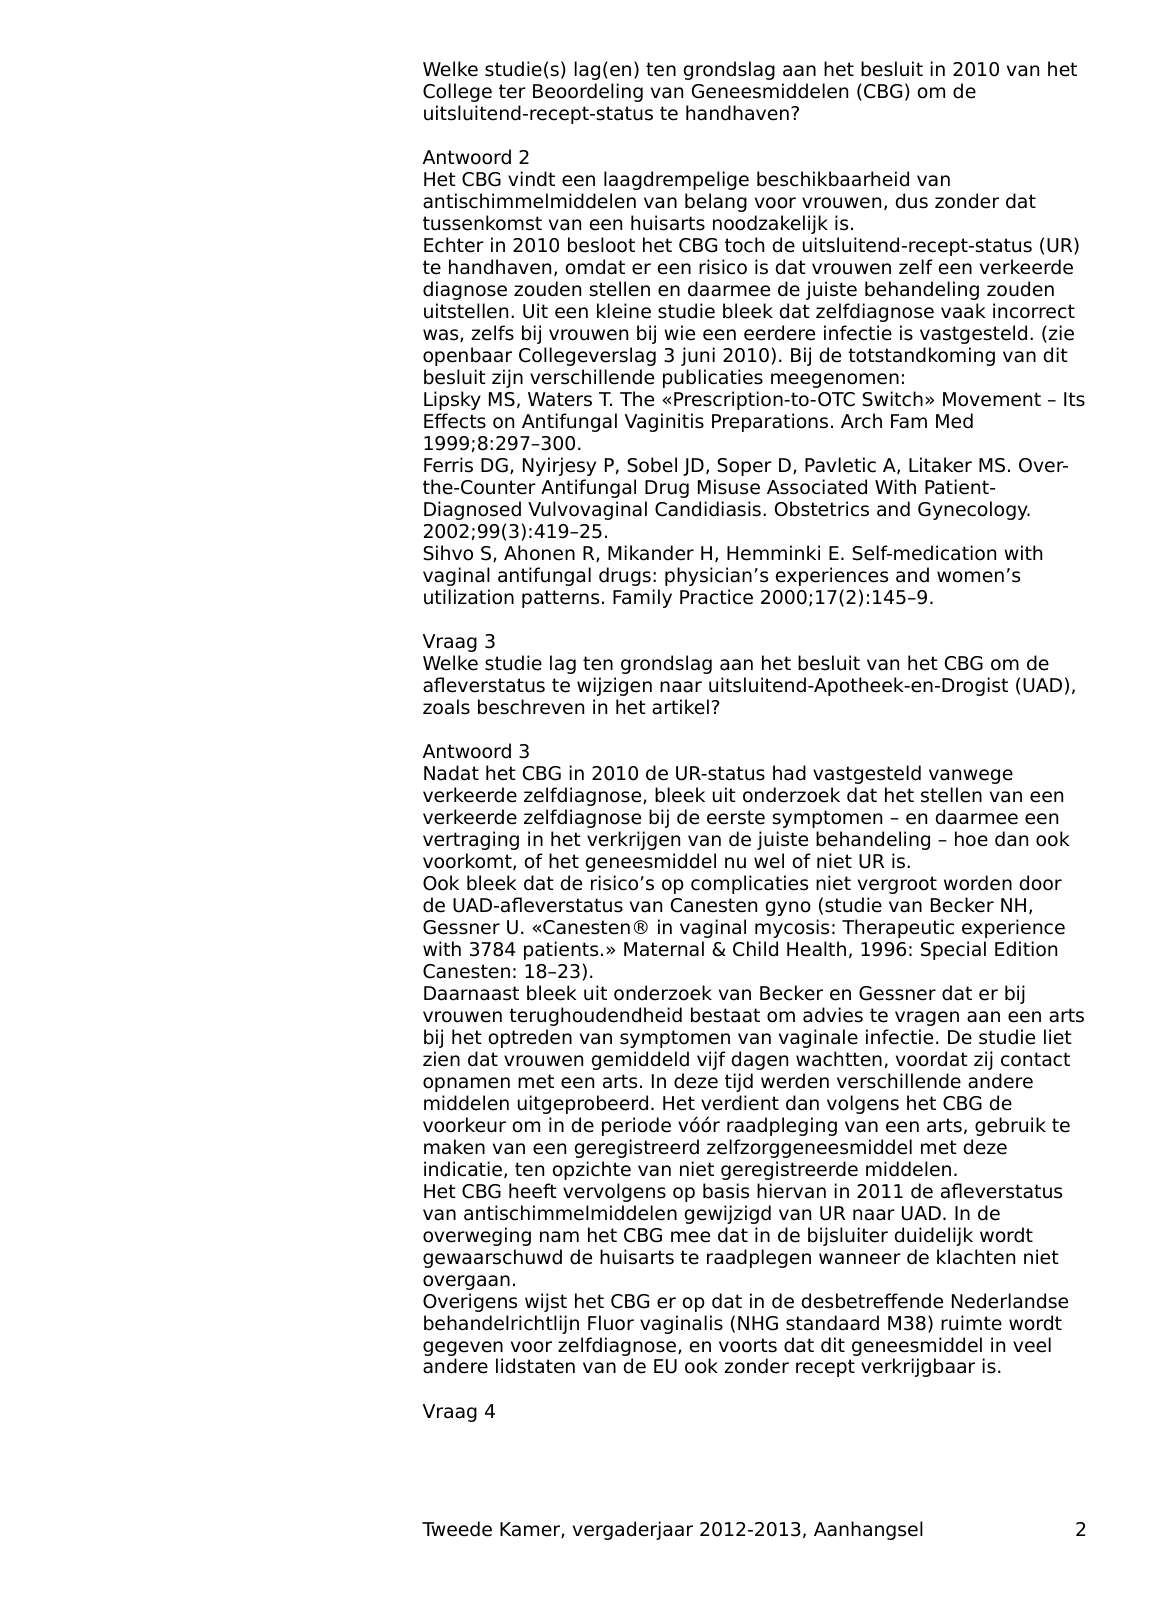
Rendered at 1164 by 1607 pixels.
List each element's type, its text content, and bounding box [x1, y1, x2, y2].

text Sihvo S, Ahonen R, Mikander H, Hemminki E. Self-medication with vaginal antifungal drugs: physician’s experiences and women’s utilization patterns. Family Practice 2000;17(2):145–9. [422, 543, 1087, 609]
text Echter in 2010 besloot het CBG toch de uitsluitend-recept-status (UR) te handhaven, omdat er een risico is dat vrouwen zelf een verkeerde diagnose zouden stellen en daarmee de juiste behandeling zouden uitstellen. Uit een kleine studie bleek dat zelfdiagnose vaak incorrect was, zelfs bij vrouwen bij wie een eerdere infectie is vastgesteld. (zie openbaar Collegeverslag 3 juni 2010). Bij de totstandkoming van dit besluit zijn verschillende publicaties meegenomen: [422, 235, 1087, 389]
text Vraag 4 [422, 1401, 1087, 1423]
text Het CBG vindt een laagdrempelige beschikbaarheid van antischimmelmiddelen van belang voor vrouwen, dus zonder dat tussenkomst van een huisarts noodzakelijk is. [422, 169, 1087, 235]
text Antwoord 3 [422, 741, 1087, 763]
text Lipsky MS, Waters T. The «Prescription-to-OTC Switch» Movement – Its Effects on Antifungal Vaginitis Preparations. Arch Fam Med 1999;8:297–300. [422, 389, 1087, 455]
text Daarnaast bleek uit onderzoek van Becker en Gessner dat er bij vrouwen terughoudendheid bestaat om advies te vragen aan een arts bij het optreden van symptomen van vaginale infectie. De studie liet zien dat vrouwen gemiddeld vijf dagen wachtten, voordat zij contact opnamen met een arts. In deze tijd werden verschillende andere middelen uitgeprobeerd. Het verdient dan volgens het CBG de voorkeur om in de periode vóór raadpleging van een arts, gebruik te maken van een geregistreerd zelfzorggeneesmiddel met deze indicatie, ten opzichte van niet geregistreerde middelen. [422, 983, 1087, 1181]
text Welke studie(s) lag(en) ten grondslag aan het besluit in 2010 van het College ter Beoordeling van Geneesmiddelen (CBG) om de uitsluitend-recept-status te handhaven? [422, 59, 1087, 125]
text Welke studie lag ten grondslag aan het besluit van het CBG om de afleverstatus te wijzigen naar uitsluitend-Apotheek-en-Drogist (UAD), zoals beschreven in het artikel? [422, 653, 1087, 719]
text Vraag 3 [422, 631, 1087, 653]
text Overigens wijst het CBG er op dat in de desbetreffende Nederlandse behandelrichtlijn Fluor vaginalis (NHG standaard M38) ruimte wordt gegeven voor zelfdiagnose, en voorts dat dit geneesmiddel in veel andere lidstaten van de EU ook zonder recept verkrijgbaar is. [422, 1291, 1087, 1378]
text Ferris DG, Nyirjesy P, Sobel JD, Soper D, Pavletic A, Litaker MS. Over-the-Counter Antifungal Drug Misuse Associated With Patient-Diagnosed Vulvovaginal Candidiasis. Obstetrics and Gynecology. 2002;99(3):419–25. [422, 455, 1087, 543]
text Ook bleek dat de risico’s op complicaties niet vergroot worden door de UAD-afleverstatus van Canesten gyno (studie van Becker NH, Gessner U. «Canesten® in vaginal mycosis: Therapeutic experience with 3784 patients.» Maternal & Child Health, 1996: Special Edition Canesten: 18–23). [422, 873, 1087, 983]
text Het CBG heeft vervolgens op basis hiervan in 2011 de afleverstatus van antischimmelmiddelen gewijzigd van UR naar UAD. In de overweging nam het CBG mee dat in de bijsluiter duidelijk wordt gewaarschuwd de huisarts te raadplegen wanneer de klachten niet overgaan. [422, 1181, 1087, 1291]
text Antwoord 2 [422, 147, 1087, 169]
text Nadat het CBG in 2010 de UR-status had vastgesteld vanwege verkeerde zelfdiagnose, bleek uit onderzoek dat het stellen van een verkeerde zelfdiagnose bij de eerste symptomen – en daarmee een vertraging in het verkrijgen van de juiste behandeling – hoe dan ook voorkomt, of het geneesmiddel nu wel of niet UR is. [422, 763, 1087, 873]
